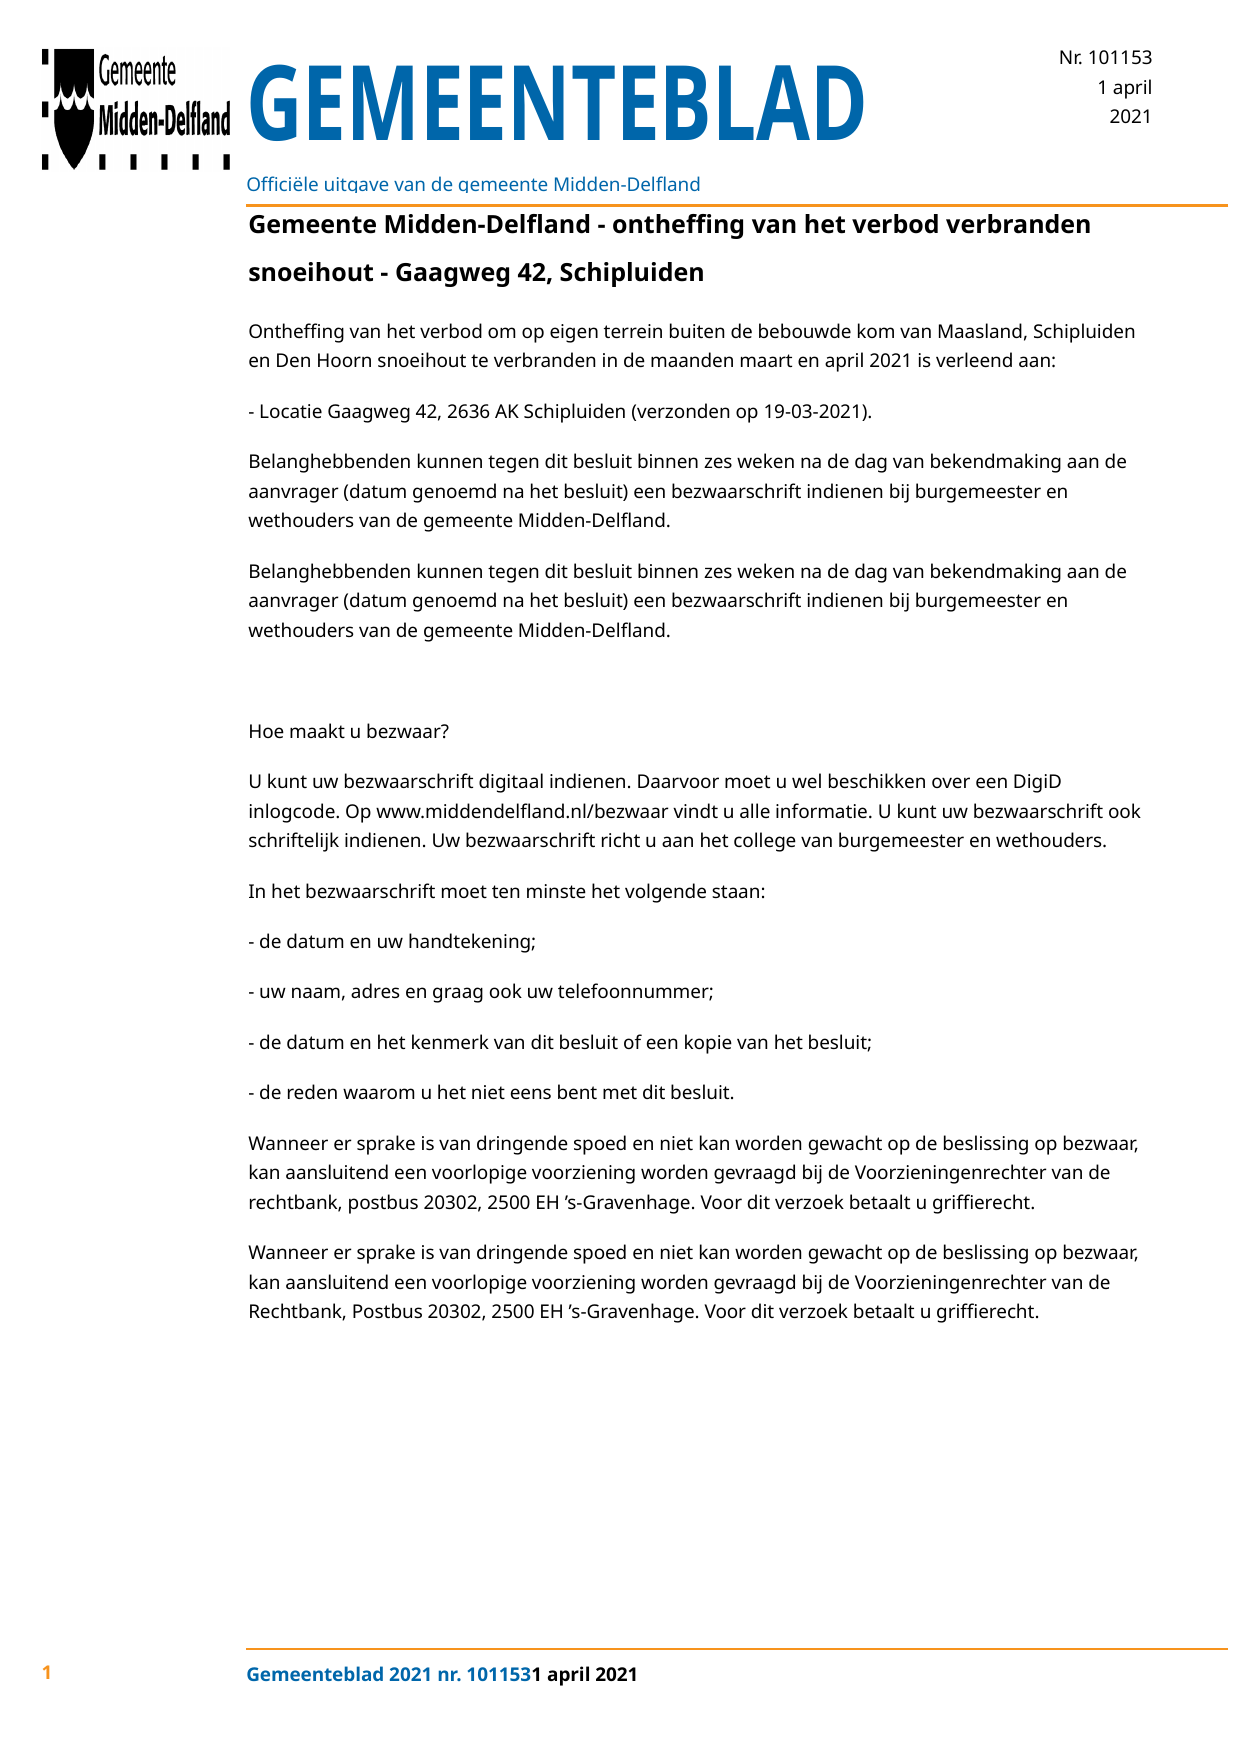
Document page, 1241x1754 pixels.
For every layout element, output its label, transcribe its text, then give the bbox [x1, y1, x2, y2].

text - de datum en uw handtekening; [248, 928, 1152, 954]
text Hoe maakt u bezwaar? [248, 718, 1152, 744]
text ​Wanneer er sprake is van dringende spoed en niet kan worden gewacht op de beslissing op bezwaar, kan aansluitend een voorlopige voorziening worden gevraagd bij de Voorzieningenrechter van de rechtbank, postbus 20302, 2500 EH ’s-Gravenhage. Voor dit verzoek betaalt u griffierecht. [248, 1130, 1152, 1215]
text - de reden waarom u het niet eens bent met dit besluit. [248, 1079, 1152, 1105]
text - uw naam, adres en graag ook uw telefoonnummer; [248, 979, 1152, 1004]
text In het bezwaarschrift moet ten minste het volgende staan: [248, 878, 1152, 904]
text - de datum en het kenmerk van dit besluit of een kopie van het besluit; [248, 1029, 1152, 1055]
text Belanghebbenden kunnen tegen dit besluit binnen zes weken na de dag van bekendmaking aan de aanvrager (datum genoemd na het besluit) een bezwaarschrift indienen bij burgemeester en wethouders van de gemeente Midden-Delfland. [248, 558, 1152, 643]
text Wanneer er sprake is van dringende spoed en niet kan worden gewacht op de beslissing op bezwaar, kan aansluitend een voorlopige voorziening worden gevraagd bij de Voorzieningenrechter van de Rechtbank, Postbus 20302, 2500 EH ’s-Gravenhage. Voor dit verzoek betaalt u griffierecht. [248, 1239, 1152, 1324]
text ​ [248, 667, 1152, 693]
picture [41, 47, 231, 172]
text Ontheffing van het verbod om op eigen terrein buiten de bebouwde kom van Maasland, Schipluiden en Den Hoorn snoeihout te verbranden in de maanden maart en april 2021 is verleend aan: [248, 318, 1152, 373]
text Belanghebbenden kunnen tegen dit besluit binnen zes weken na de dag van bekendmaking aan de aanvrager (datum genoemd na het besluit) een bezwaarschrift indienen bij burgemeester en wethouders van de gemeente Midden-Delfland. [248, 448, 1152, 533]
text U kunt uw bezwaarschrift digitaal indienen. Daarvoor moet u wel beschikken over een DigiD inlogcode. Op www.middendelfland.nl/bezwaar vindt u alle informatie. U kunt uw bezwaarschrift ook schriftelijk indienen. Uw bezwaarschrift richt u aan het college van burgemeester en wethouders. [248, 768, 1152, 853]
text Gemeente Midden-Delfland - ontheffing van het verbod verbranden snoeihout - Gaagweg 42, Schipluiden [248, 207, 1152, 288]
text - Locatie Gaagweg 42, 2636 AK Schipluiden (verzonden op 19-03-2021). [248, 398, 1152, 424]
